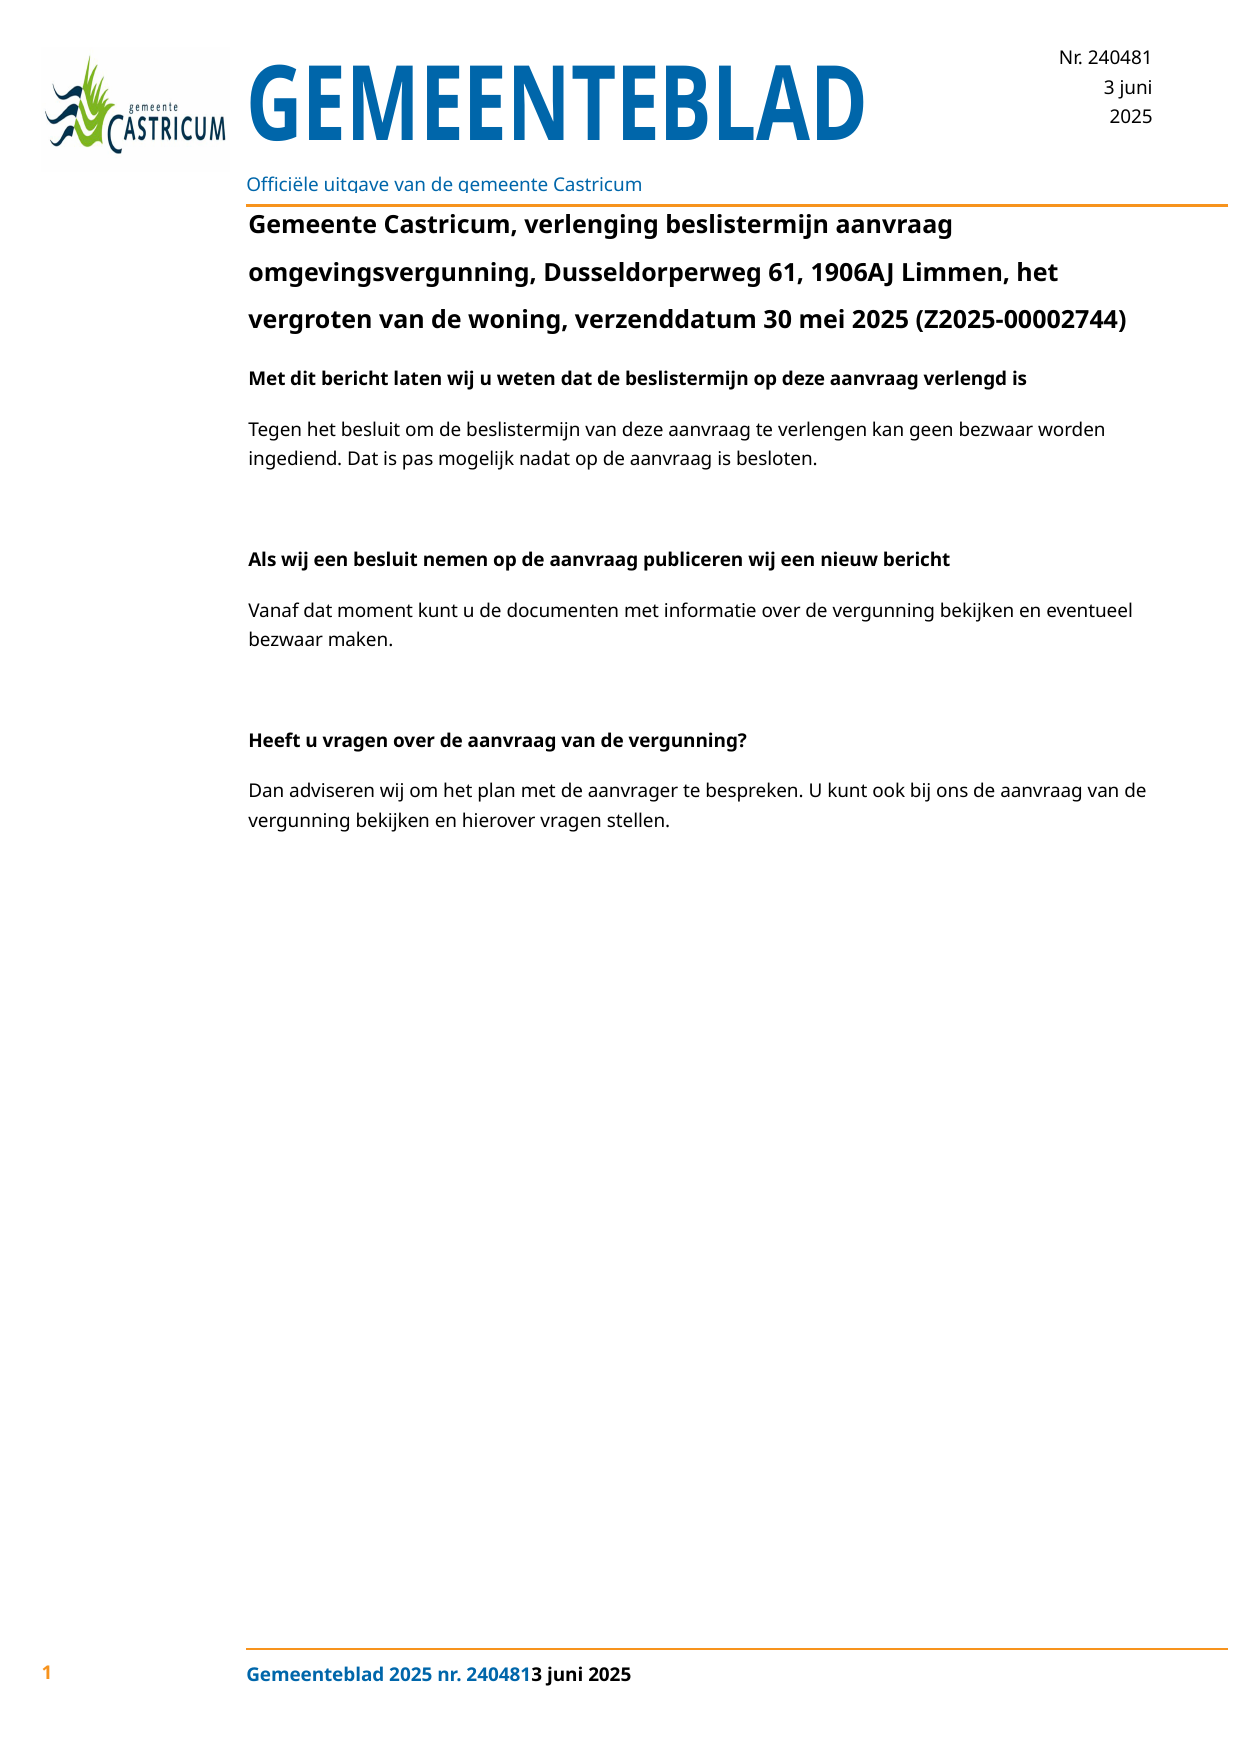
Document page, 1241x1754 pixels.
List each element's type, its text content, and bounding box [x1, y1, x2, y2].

text Vanaf dat moment kunt u de documenten met informatie over de vergunning bekijken en eventueel bezwaar maken. [248, 597, 1152, 652]
picture [41, 47, 231, 172]
text Heeft u vragen over de aanvraag van de vergunning? [248, 727, 1152, 753]
text Gemeente Castricum, verlenging beslistermijn aanvraag omgevingsvergunning, Dusseldorperweg 61, 1906AJ Limmen, het vergroten van de woning, verzenddatum 30 mei 2025 (Z2025-00002744) [248, 207, 1152, 336]
text Tegen het besluit om de beslistermijn van deze aanvraag te verlengen kan geen bezwaar worden ingediend. Dat is pas mogelijk nadat op de aanvraag is besloten. [248, 416, 1152, 471]
text Als wij een besluit nemen op de aanvraag publiceren wij een nieuw bericht [248, 546, 1152, 572]
text Met dit bericht laten wij u weten dat de beslistermijn op deze aanvraag verlengd is [248, 366, 1152, 391]
text Dan adviseren wij om het plan met de aanvrager te bespreken. U kunt ook bij ons de aanvraag van de vergunning bekijken en hierover vragen stellen. [248, 778, 1152, 833]
